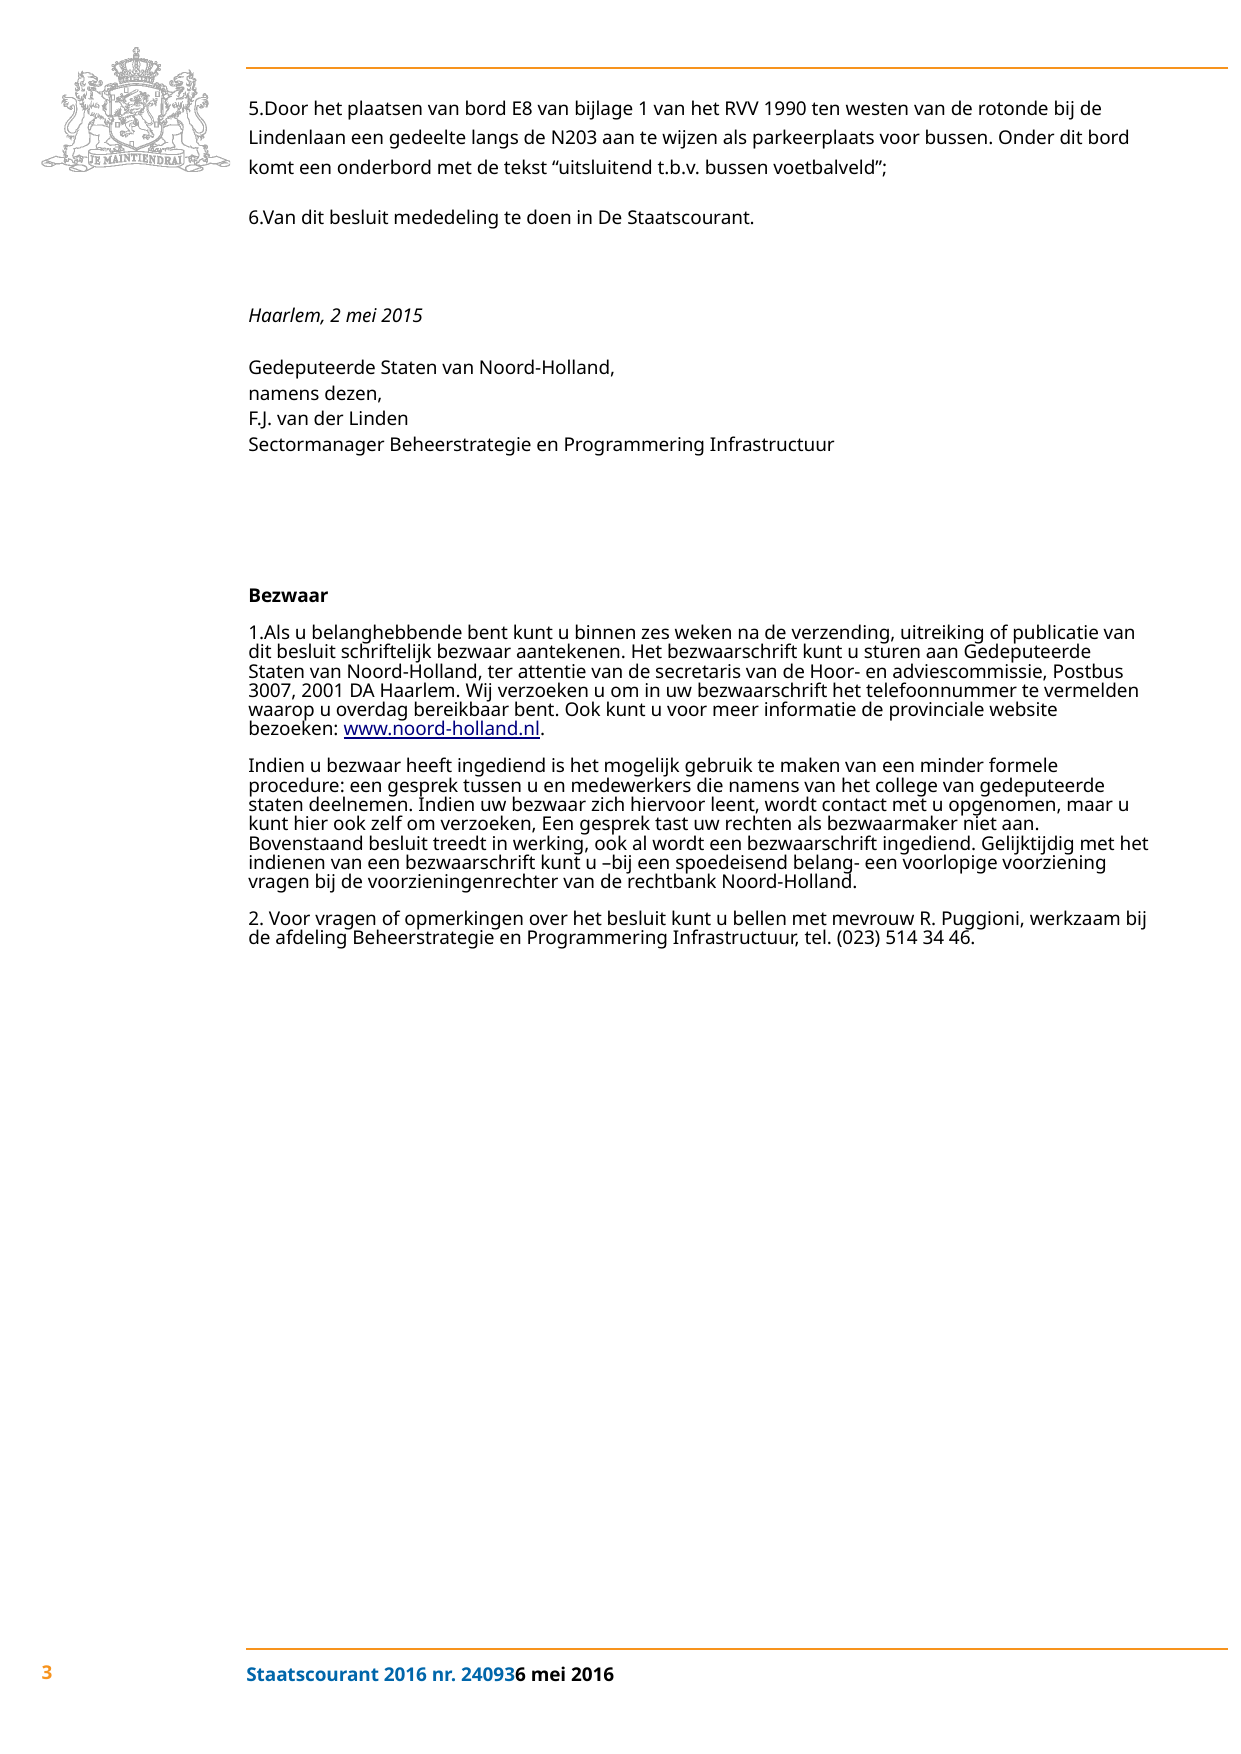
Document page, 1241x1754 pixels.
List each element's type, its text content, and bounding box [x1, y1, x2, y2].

text Gedeputeerde Staten van Noord-Holland, [248, 354, 1152, 380]
text Indien u bezwaar heeft ingediend is het mogelijk gebruik te maken van een minder formele procedure: een gesprek tussen u en medewerkers die namens van het college van gedeputeerde staten deelnemen. Indien uw bezwaar zich hiervoor leent, wordt contact met u opgenomen, maar u kunt hier ook zelf om verzoeken, Een gesprek tast uw rechten als bezwaarmaker niet aan. Bovenstaand besluit treedt in werking, ook al wordt een bezwaarschrift ingediend. Gelijktijdig met het indienen van een bezwaarschrift kunt u –bij een spoedeisend belang- een voorlopige voorziening vragen bij de voorzieningenrechter van de rechtbank Noord-Holland. [248, 757, 1152, 892]
text namens dezen, [248, 380, 1152, 406]
picture [41, 47, 231, 172]
text Sectormanager Beheerstrategie en Programmering Infrastructuur [248, 431, 1152, 457]
text 5.Door het plaatsen van bord E8 van bijlage 1 van het RVV 1990 ten westen van de rotonde bij de Lindenlaan een gedeelte langs de N203 aan te wijzen als parkeerplaats voor bussen. Onder dit bord komt een onderbord met de tekst “uitsluitend t.b.v. bussen voetbalveld”; [248, 95, 1152, 180]
text Haarlem, 2 mei 2015 [248, 303, 1152, 328]
text 1.Als u belanghebbende bent kunt u binnen zes weken na de verzending, uitreiking of publicatie van dit besluit schriftelijk bezwaar aantekenen. Het bezwaarschrift kunt u sturen aan Gedeputeerde Staten van Noord-Holland, ter attentie van de secretaris van de Hoor- en adviescommissie, Postbus 3007, 2001 DA Haarlem. Wij verzoeken u om in uw bezwaarschrift het telefoonnummer te vermelden waarop u overdag bereikbaar bent. Ook kunt u voor meer informatie de provinciale website bezoeken: www.noord-holland.nl. [248, 624, 1152, 740]
text F.J. van der Linden [248, 406, 1152, 431]
text Bezwaar [248, 587, 1152, 606]
text 6.Van dit besluit mededeling te doen in De Staatscourant. [248, 204, 1152, 230]
text 2. Voor vragen of opmerkingen over het besluit kunt u bellen met mevrouw R. Puggioni, werkzaam bij de afdeling Beheerstrategie en Programmering Infrastructuur, tel. (023) 514 34 46. [248, 910, 1152, 948]
